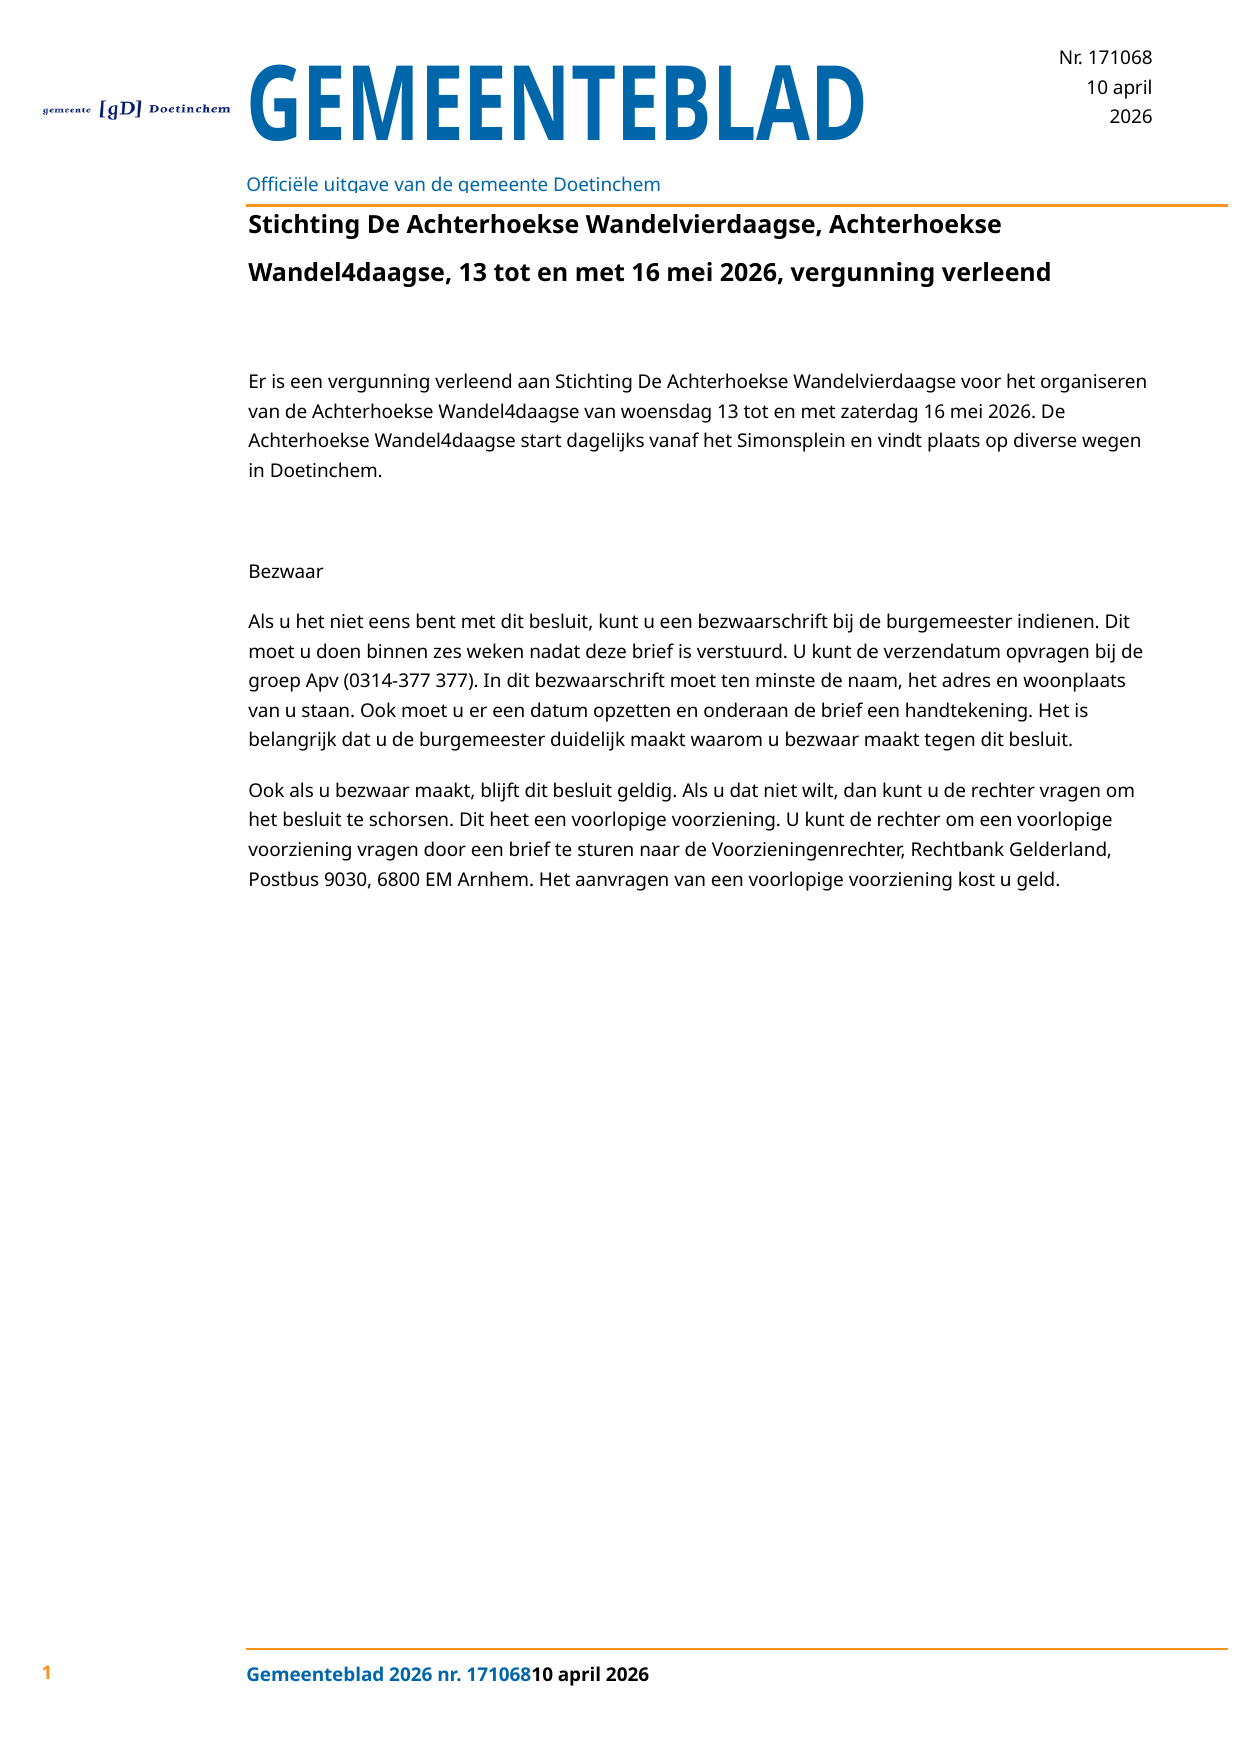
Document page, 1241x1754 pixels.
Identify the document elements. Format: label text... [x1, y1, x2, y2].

text Bezwaar [248, 558, 1152, 584]
text Ook als u bezwaar maakt, blijft dit besluit geldig. Als u dat niet wilt, dan kunt u de rechter vragen om het besluit te schorsen. Dit heet een voorlopige voorziening. U kunt de rechter om een voorlopige voorziening vragen door een brief te sturen naar de Voorzieningenrechter, Rechtbank Gelderland, Postbus 9030, 6800 EM Arnhem. Het aanvragen van een voorlopige voorziening kost u geld. [248, 777, 1152, 892]
picture [41, 47, 231, 172]
text Als u het niet eens bent met dit besluit, kunt u een bezwaarschrift bij de burgemeester indienen. Dit moet u doen binnen zes weken nadat deze brief is verstuurd. U kunt de verzendatum opvragen bij de groep Apv (0314-377 377). In dit bezwaarschrift moet ten minste de naam, het adres en woonplaats van u staan. Ook moet u er een datum opzetten en onderaan de brief een handtekening. Het is belangrijk dat u de burgemeester duidelijk maakt waarom u bezwaar maakt tegen dit besluit. [248, 608, 1152, 752]
text Er is een vergunning verleend aan Stichting De Achterhoekse Wandelvierdaagse voor het organiseren van de Achterhoekse Wandel4daagse van woensdag 13 tot en met zaterdag 16 mei 2026. De Achterhoekse Wandel4daagse start dagelijks vanaf het Simonsplein en vindt plaats op diverse wegen in Doetinchem. [248, 368, 1152, 483]
text Stichting De Achterhoekse Wandelvierdaagse, Achterhoekse Wandel4daagse, 13 tot en met 16 mei 2026, vergunning verleend [248, 207, 1152, 288]
